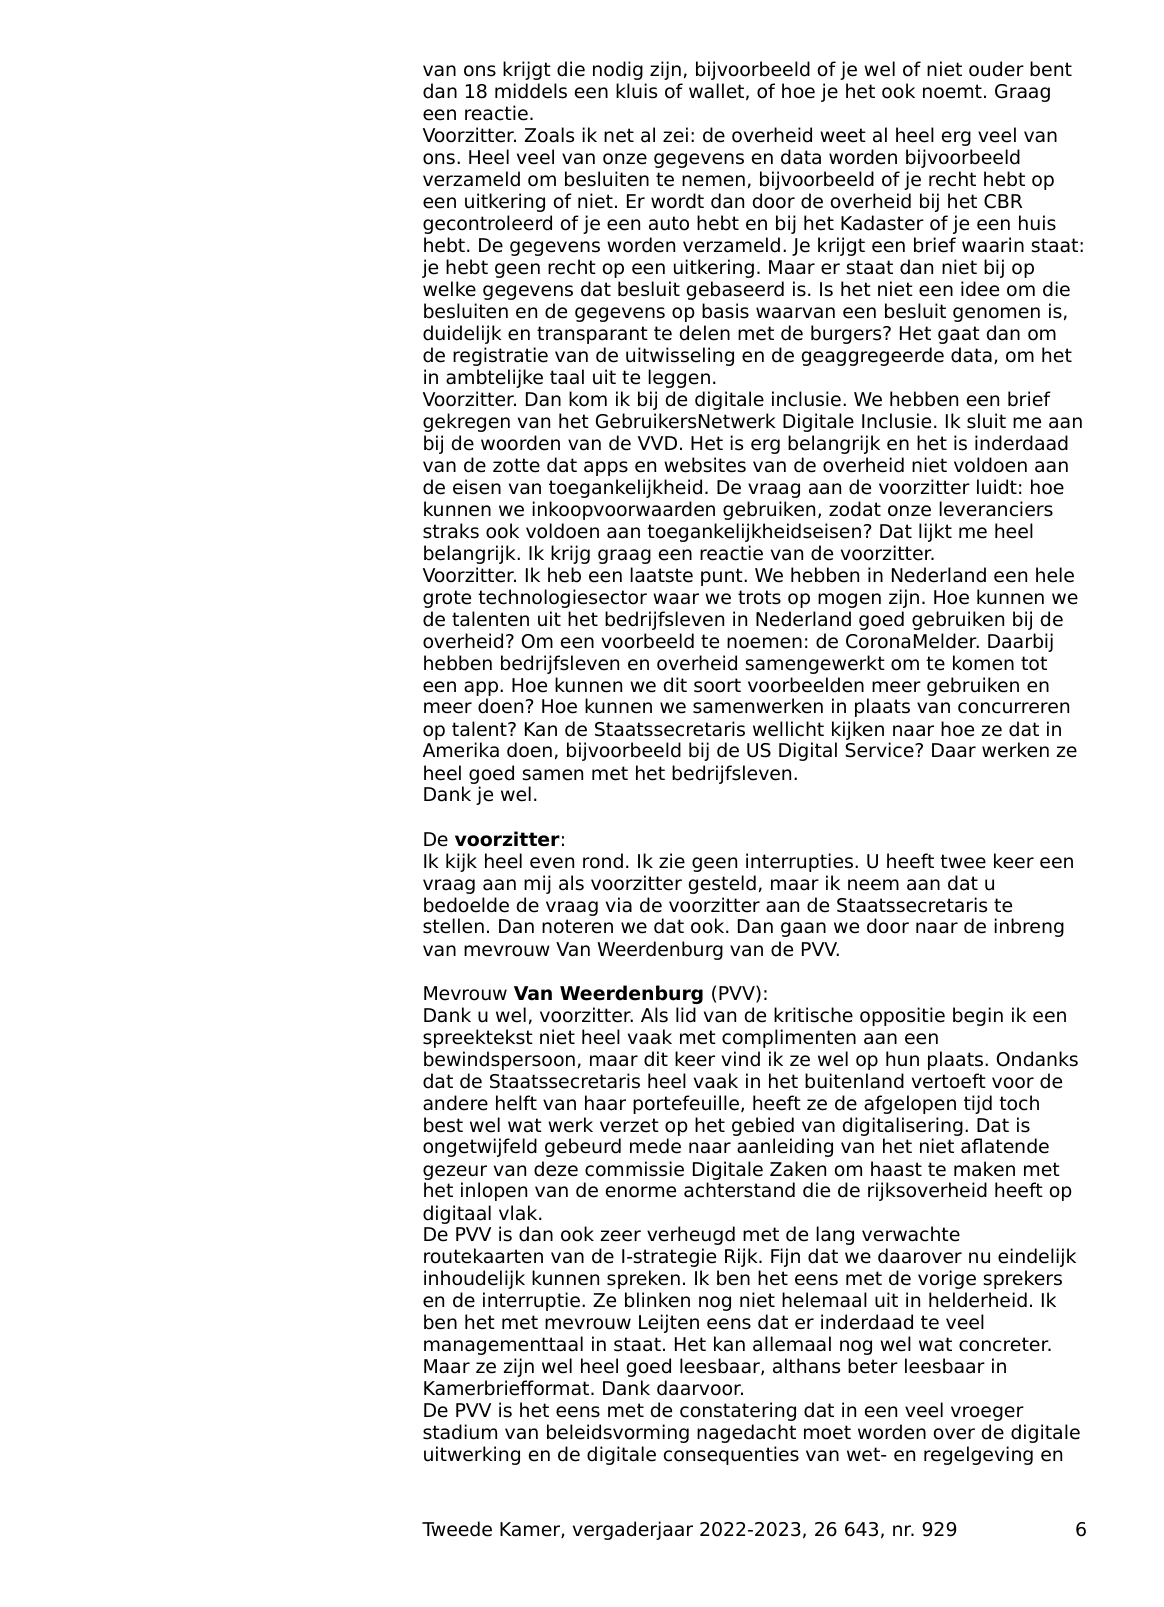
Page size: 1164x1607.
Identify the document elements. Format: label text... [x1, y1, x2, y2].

text Dank je wel. [422, 784, 1087, 806]
text Voorzitter. Ik heb een laatste punt. We hebben in Nederland een hele grote technologiesector waar we trots op mogen zijn. Hoe kunnen we de talenten uit het bedrijfsleven in Nederland goed gebruiken bij de overheid? Om een voorbeeld te noemen: de CoronaMelder. Daarbij hebben bedrijfsleven en overheid samengewerkt om te komen tot een app. Hoe kunnen we dit soort voorbeelden meer gebruiken en meer doen? Hoe kunnen we samenwerken in plaats van concurreren op talent? Kan de Staatssecretaris wellicht kijken naar hoe ze dat in Amerika doen, bijvoorbeeld bij de US Digital Service? Daar werken ze heel goed samen met het bedrijfsleven. [422, 564, 1087, 784]
text Voorzitter. Dan kom ik bij de digitale inclusie. We hebben een brief gekregen van het GebruikersNetwerk Digitale Inclusie. Ik sluit me aan bij de woorden van de VVD. Het is erg belangrijk en het is inderdaad van de zotte dat apps en websites van de overheid niet voldoen aan de eisen van toegankelijkheid. De vraag aan de voorzitter luidt: hoe kunnen we inkoopvoorwaarden gebruiken, zodat onze leveranciers straks ook voldoen aan toegankelijkheidseisen? Dat lijkt me heel belangrijk. Ik krijg graag een reactie van de voorzitter. [422, 389, 1087, 564]
text Ik kijk heel even rond. Ik zie geen interrupties. U heeft twee keer een vraag aan mij als voorzitter gesteld, maar ik neem aan dat u bedoelde de vraag via de voorzitter aan de Staatssecretaris te stellen. Dan noteren we dat ook. Dan gaan we door naar de inbreng van mevrouw Van Weerdenburg van de PVV. [422, 851, 1087, 960]
text De PVV is dan ook zeer verheugd met de lang verwachte routekaarten van de I-strategie Rijk. Fijn dat we daarover nu eindelijk inhoudelijk kunnen spreken. Ik ben het eens met de vorige sprekers en de interruptie. Ze blinken nog niet helemaal uit in helderheid. Ik ben het met mevrouw Leijten eens dat er inderdaad te veel managementtaal in staat. Het kan allemaal nog wel wat concreter. Maar ze zijn wel heel goed leesbaar, althans beter leesbaar in Kamerbriefformat. Dank daarvoor. [422, 1224, 1087, 1400]
text De voorzitter: [422, 828, 1087, 851]
text Dank u wel, voorzitter. Als lid van de kritische oppositie begin ik een spreektekst niet heel vaak met complimenten aan een bewindspersoon, maar dit keer vind ik ze wel op hun plaats. Ondanks dat de Staatssecretaris heel vaak in het buitenland vertoeft voor de andere helft van haar portefeuille, heeft ze de afgelopen tijd toch best wel wat werk verzet op het gebied van digitalisering. Dat is ongetwijfeld gebeurd mede naar aanleiding van het niet aflatende gezeur van deze commissie Digitale Zaken om haast te maken met het inlopen van de enorme achterstand die de rijksoverheid heeft op digitaal vlak. [422, 1004, 1087, 1224]
text Voorzitter. Zoals ik net al zei: de overheid weet al heel erg veel van ons. Heel veel van onze gegevens en data worden bijvoorbeeld verzameld om besluiten te nemen, bijvoorbeeld of je recht hebt op een uitkering of niet. Er wordt dan door de overheid bij het CBR gecontroleerd of je een auto hebt en bij het Kadaster of je een huis hebt. De gegevens worden verzameld. Je krijgt een brief waarin staat: je hebt geen recht op een uitkering. Maar er staat dan niet bij op welke gegevens dat besluit gebaseerd is. Is het niet een idee om die besluiten en de gegevens op basis waarvan een besluit genomen is, duidelijk en transparant te delen met de burgers? Het gaat dan om de registratie van de uitwisseling en de geaggregeerde data, om het in ambtelijke taal uit te leggen. [422, 125, 1087, 389]
text Mevrouw Van Weerdenburg (PVV): [422, 983, 1087, 1004]
text van ons krijgt die nodig zijn, bijvoorbeeld of je wel of niet ouder bent dan 18 middels een kluis of wallet, of hoe je het ook noemt. Graag een reactie. [422, 59, 1087, 125]
text De PVV is het eens met de constatering dat in een veel vroeger stadium van beleidsvorming nagedacht moet worden over de digitale uitwerking en de digitale consequenties van wet- en regelgeving en [422, 1400, 1087, 1466]
